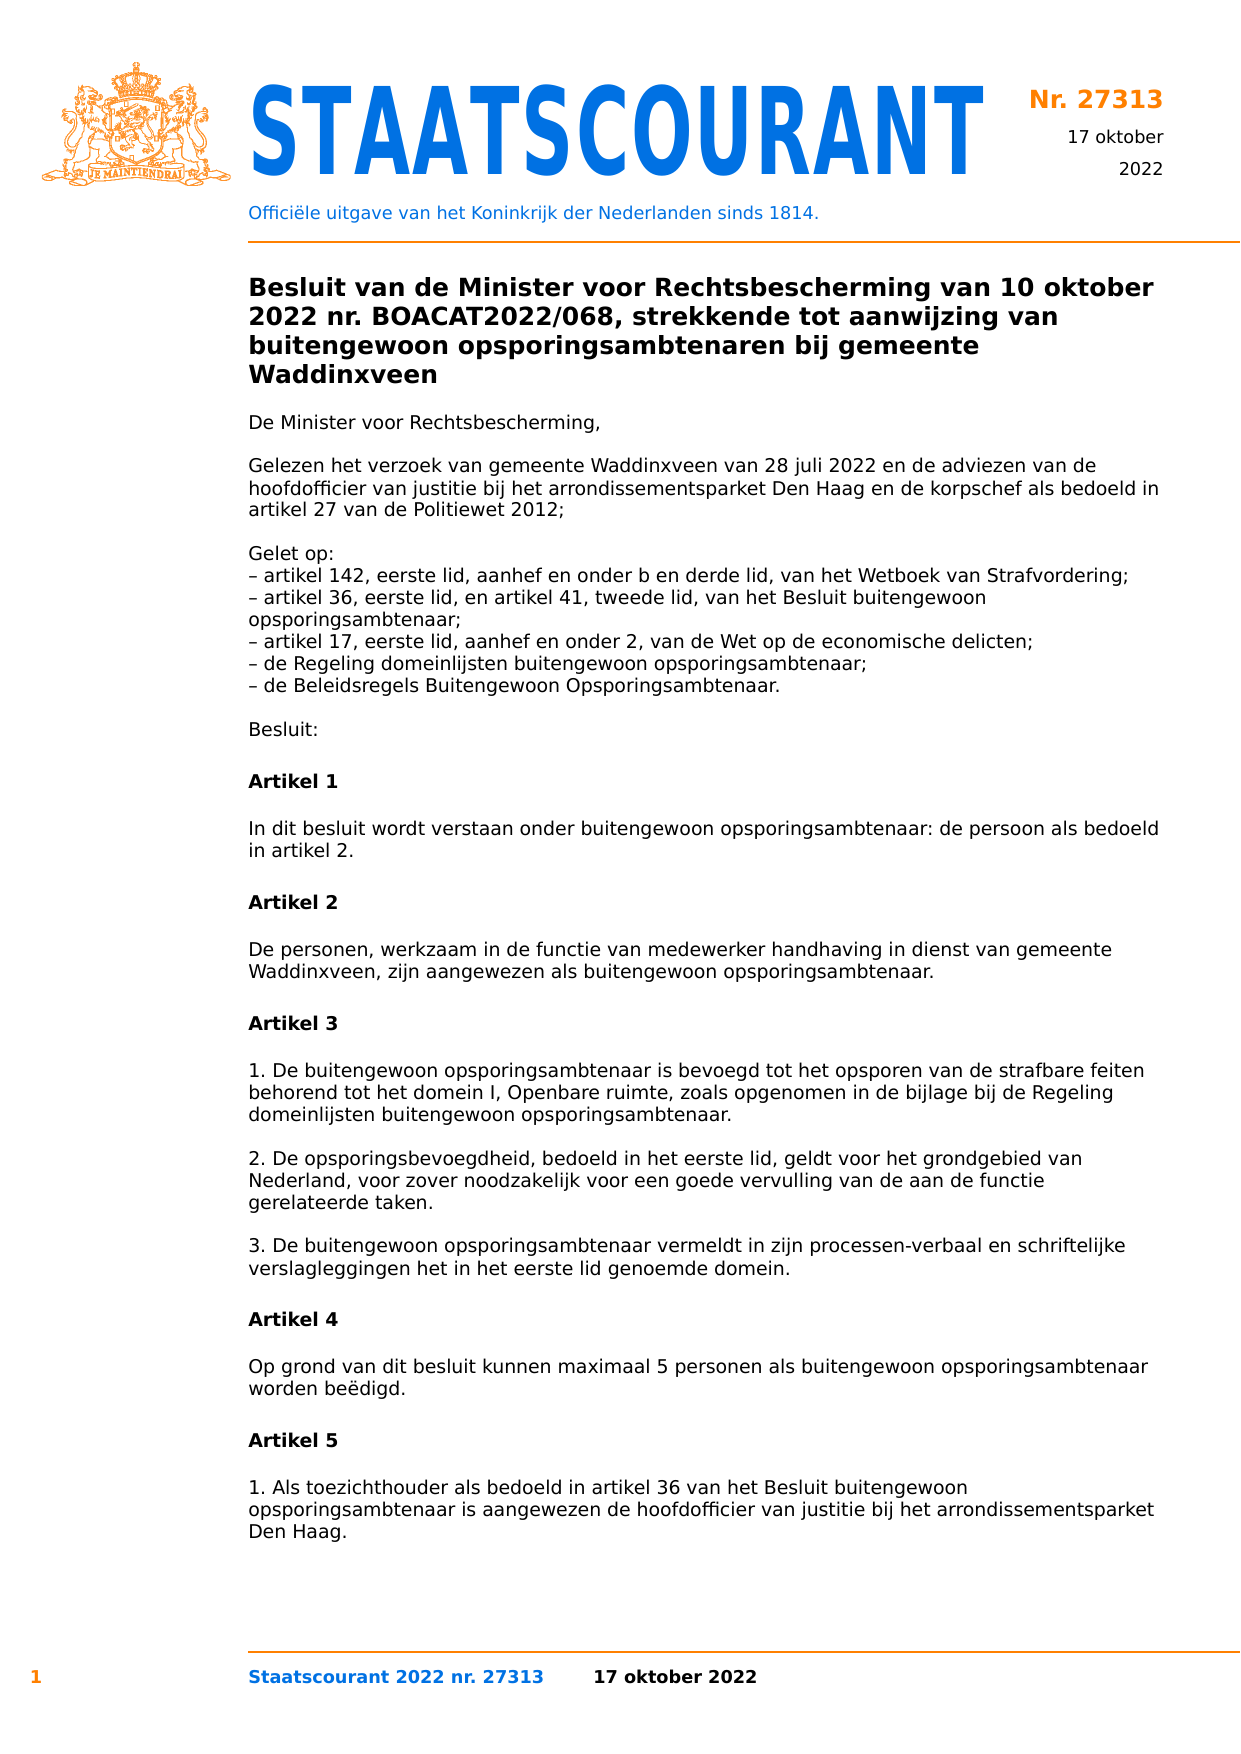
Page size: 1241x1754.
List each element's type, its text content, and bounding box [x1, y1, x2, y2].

table_cell 17 oktober [998, 121, 1240, 153]
text In dit besluit wordt verstaan onder buitengewoon opsporingsambtenaar: de persoon als bedoeld in artikel 2. [248, 818, 1163, 862]
table_header Nr. 27313 [998, 62, 1240, 121]
subtitle Artikel 3 [248, 1013, 1163, 1035]
text Gelezen het verzoek van gemeente Waddinxveen van 28 juli 2022 en de adviezen van de hoofdofficier van justitie bij het arrondissementsparket Den Haag en de korpschef als bedoeld in artikel 27 van de Politiewet 2012; [248, 455, 1163, 521]
text 2. De opsporingsbevoegdheid, bedoeld in het eerste lid, geldt voor het grondgebied van Nederland, voor zover noodzakelijk voor een goede vervulling van de aan de functie gerelateerde taken. [248, 1148, 1163, 1213]
text De Minister voor Rechtsbescherming, [248, 412, 1163, 433]
subtitle Artikel 4 [248, 1309, 1163, 1331]
text Gelet op: [248, 543, 1163, 565]
text – artikel 17, eerste lid, aanhef en onder 2, van de Wet op de economische delicten; [248, 631, 1163, 653]
text 1. De buitengewoon opsporingsambtenaar is bevoegd tot het opsporen van de strafbare feiten behorend tot het domein I, Openbare ruimte, zoals opgenomen in de bijlage bij de Regeling domeinlijsten buitengewoon opsporingsambtenaar. [248, 1060, 1163, 1126]
table_header [25, 62, 248, 241]
text – artikel 142, eerste lid, aanhef en onder b en derde lid, van het Wetboek van Strafvordering; [248, 565, 1163, 587]
table_header STAATSCOURANT [248, 62, 998, 203]
subtitle Artikel 5 [248, 1430, 1163, 1452]
text Besluit: [248, 719, 1163, 741]
text De personen, werkzaam in de functie van medewerker handhaving in dienst van gemeente Waddinxveen, zijn aangewezen als buitengewoon opsporingsambtenaar. [248, 939, 1163, 983]
text – de Regeling domeinlijsten buitengewoon opsporingsambtenaar; [248, 653, 1163, 675]
picture [41, 62, 231, 186]
text – de Beleidsregels Buitengewoon Opsporingsambtenaar. [248, 675, 1163, 697]
subtitle Artikel 2 [248, 892, 1163, 914]
table_cell 2022 [998, 153, 1240, 203]
text 1. Als toezichthouder als bedoeld in artikel 36 van het Besluit buitengewoon opsporingsambtenaar is aangewezen de hoofdofficier van justitie bij het arrondissementsparket Den Haag. [248, 1477, 1163, 1543]
text Op grond van dit besluit kunnen maximaal 5 personen als buitengewoon opsporingsambtenaar worden beëdigd. [248, 1356, 1163, 1400]
text – artikel 36, eerste lid, en artikel 41, tweede lid, van het Besluit buitengewoon opsporingsambtenaar; [248, 587, 1163, 631]
table_cell Officiële uitgave van het Koninkrijk der Nederlanden sinds 1814. [248, 203, 1240, 241]
text 3. De buitengewoon opsporingsambtenaar vermeldt in zijn processen-verbaal en schriftelijke verslagleggingen het in het eerste lid genoemde domein. [248, 1235, 1163, 1279]
subtitle Artikel 1 [248, 771, 1163, 793]
subtitle Besluit van de Minister voor Rechtsbescherming van 10 oktober 2022 nr. BOACAT2022/068, strekkende tot aanwijzing van buitengewoon opsporingsambtenaren bij gemeente Waddinxveen [248, 273, 1163, 390]
